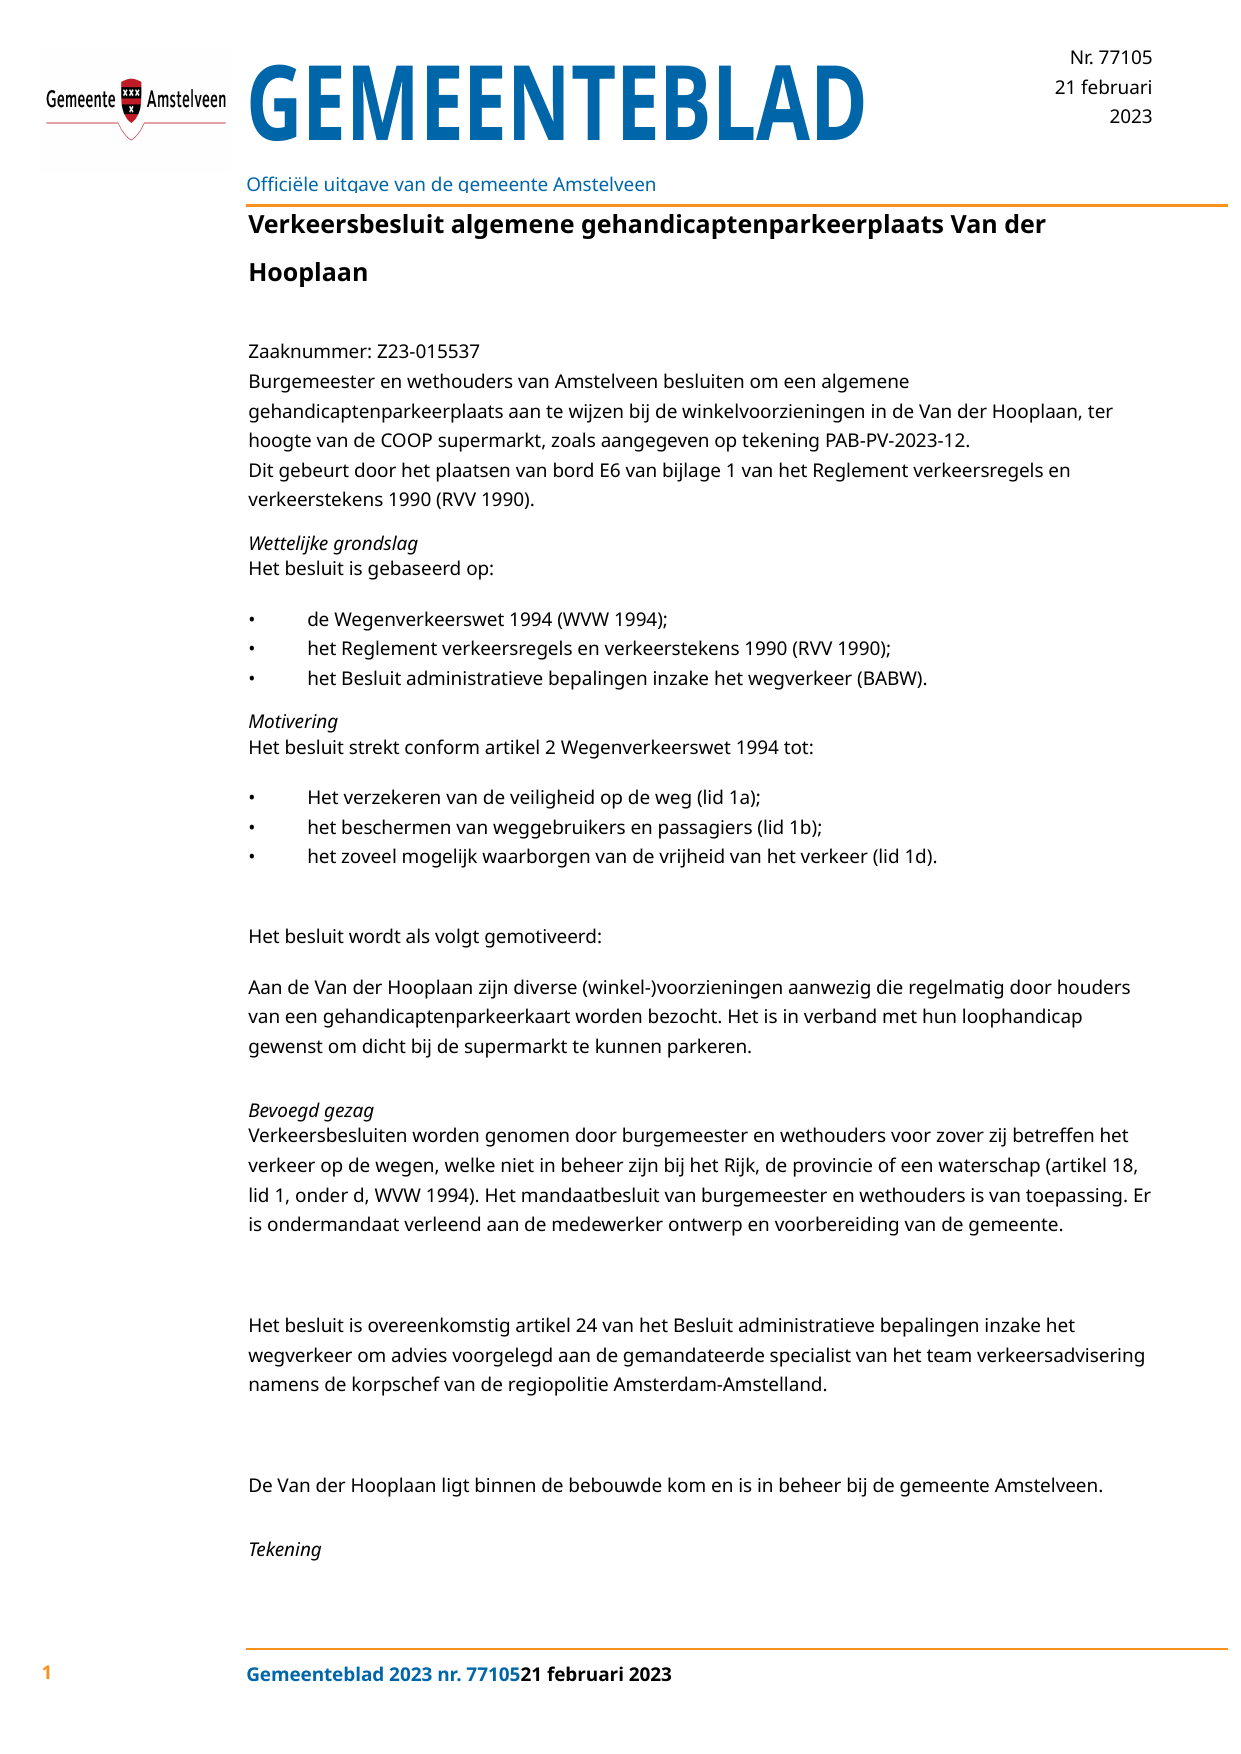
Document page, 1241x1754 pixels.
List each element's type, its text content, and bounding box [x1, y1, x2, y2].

list het Besluit administratieve bepalingen inzake het wegverkeer (BABW). [248, 665, 1152, 691]
text Verkeersbesluiten worden genomen door burgemeester en wethouders voor zover zij betreffen het verkeer op de wegen, welke niet in beheer zijn bij het Rijk, de provincie of een waterschap (artikel 18, lid 1, onder d, WVW 1994). Het mandaatbesluit van burgemeester en wethouders is van toepassing. Er is ondermandaat verleend aan de medewerker ontwerp en voorbereiding van de gemeente. [248, 1123, 1152, 1237]
text Wettelijke grondslag [248, 530, 1152, 555]
text Het besluit is overeenkomstig artikel 24 van het Besluit administratieve bepalingen inzake het wegverkeer om advies voorgelegd aan de gemandateerde specialist van het team verkeersadvisering namens de korpschef van de regiopolitie Amsterdam-Amstelland. [248, 1312, 1152, 1397]
text Motivering [248, 708, 1152, 734]
text Tekening [248, 1536, 1152, 1562]
text Het besluit wordt als volgt gemotiveerd: [248, 923, 1152, 949]
list het beschermen van weggebruikers en passagiers (lid 1b); [248, 814, 1152, 839]
text Verkeersbesluit algemene gehandicaptenparkeerplaats Van der Hooplaan [248, 207, 1152, 288]
text Aan de Van der Hooplaan zijn diverse (winkel-)voorzieningen aanwezig die regelmatig door houders van een gehandicaptenparkeerkaart worden bezocht. Het is in verband met hun loophandicap gewenst om dicht bij de supermarkt te kunnen parkeren. [248, 974, 1152, 1059]
text Bevoegd gezag [248, 1097, 1152, 1123]
list de Wegenverkeerswet 1994 (WVW 1994); [248, 606, 1152, 632]
list Het verzekeren van de veiligheid op de weg (lid 1a); [248, 784, 1152, 810]
list het zoveel mogelijk waarborgen van de vrijheid van het verkeer (lid 1d). [248, 843, 1152, 869]
text Burgemeester en wethouders van Amstelveen besluiten om een algemene gehandicaptenparkeerplaats aan te wijzen bij de winkelvoorzieningen in de Van der Hooplaan, ter hoogte van de COOP supermarkt, zoals aangegeven op tekening PAB-PV-2023-12. [248, 368, 1152, 453]
text Het besluit strekt conform artikel 2 Wegenverkeerswet 1994 tot: [248, 734, 1152, 759]
text Zaaknummer: Z23-015537 [248, 339, 1152, 364]
picture [41, 47, 231, 172]
text Het besluit is gebaseerd op: [248, 555, 1152, 581]
text Dit gebeurt door het plaatsen van bord E6 van bijlage 1 van het Reglement verkeersregels en verkeerstekens 1990 (RVV 1990). [248, 457, 1152, 512]
text De Van der Hooplaan ligt binnen de bebouwde kom en is in beheer bij de gemeente Amstelveen. [248, 1472, 1152, 1498]
list het Reglement verkeersregels en verkeerstekens 1990 (RVV 1990); [248, 635, 1152, 661]
